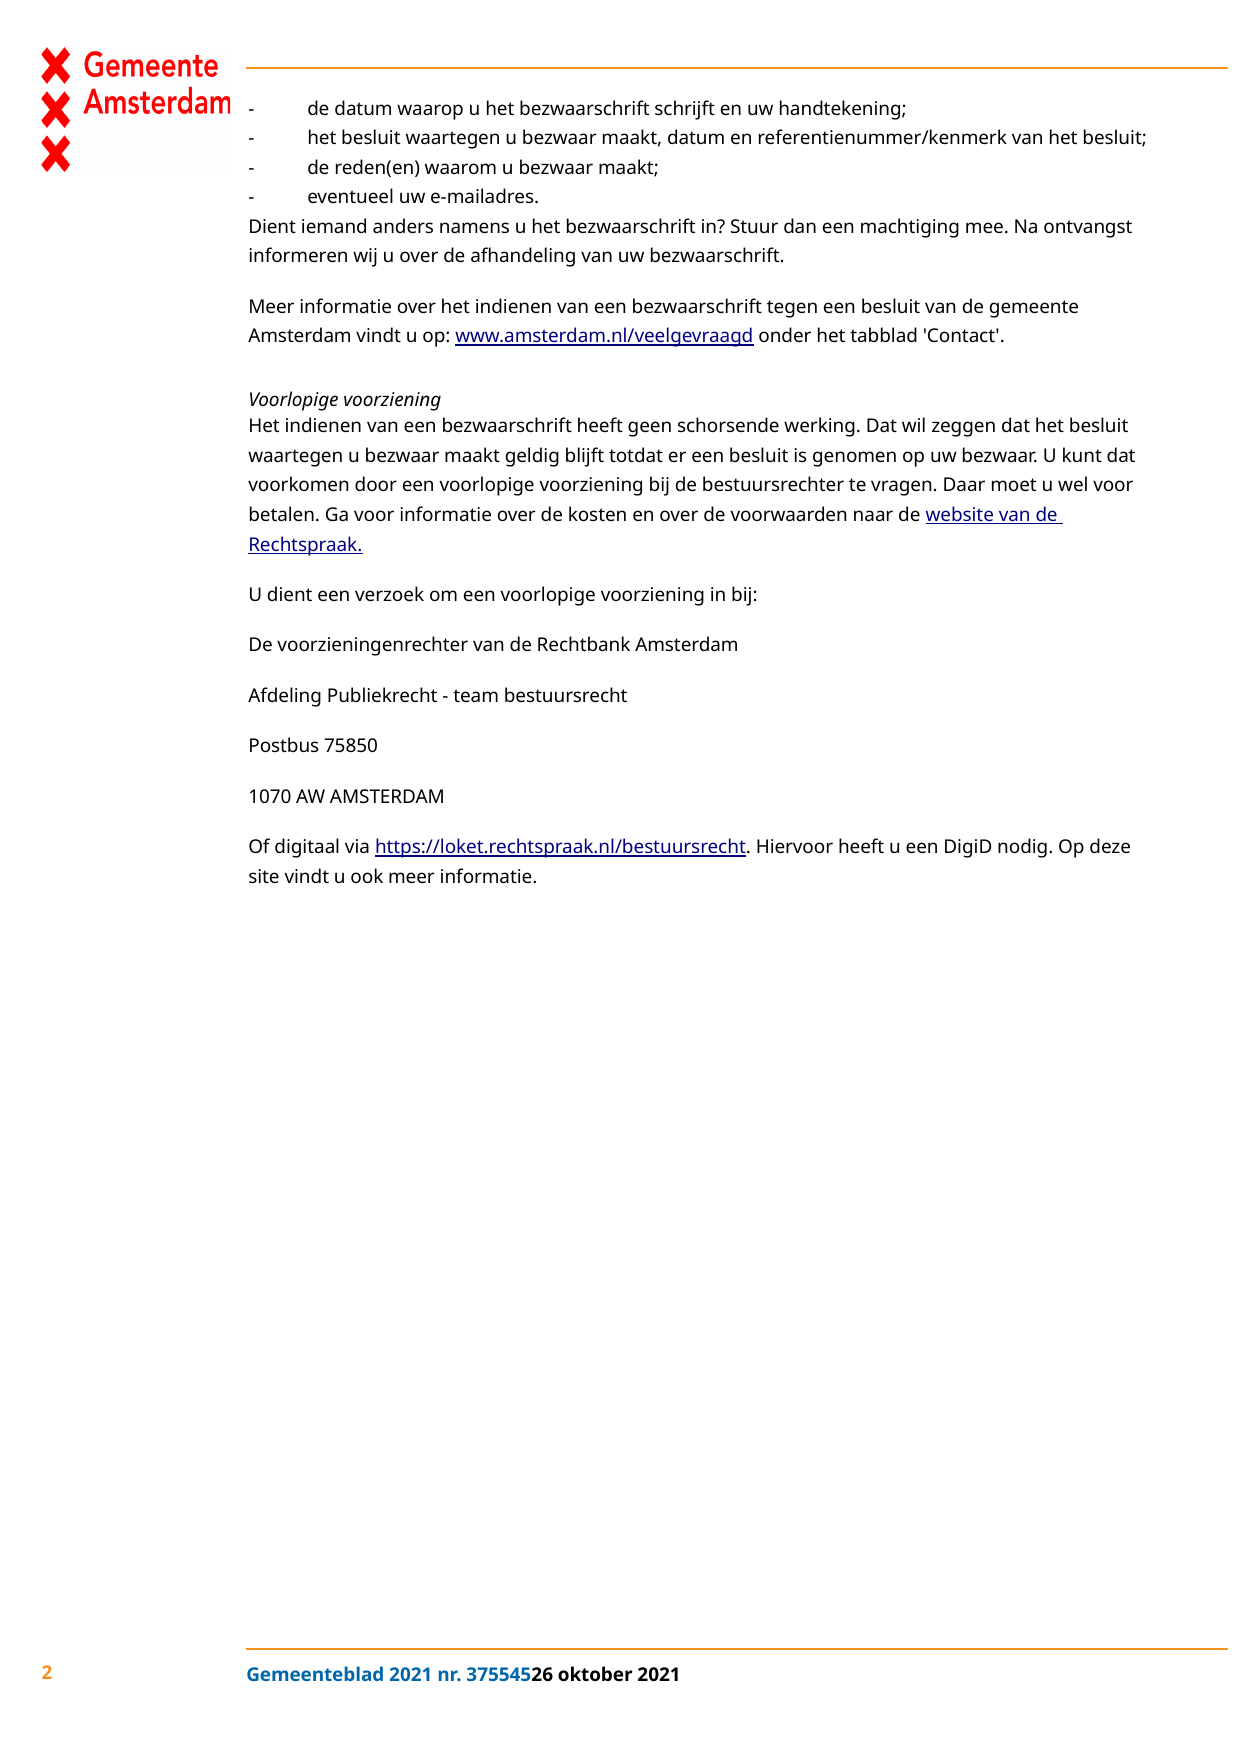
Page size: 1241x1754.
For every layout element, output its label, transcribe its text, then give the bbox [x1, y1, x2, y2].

text De voorzieningenrechter van de Rechtbank Amsterdam [248, 632, 1152, 657]
picture [41, 47, 231, 172]
text Meer informatie over het indienen van een bezwaarschrift tegen een besluit van de gemeente Amsterdam vindt u op: www.amsterdam.nl/veelgevraagd onder het tabblad 'Contact'. [248, 293, 1152, 348]
text 1070 AW AMSTERDAM [248, 783, 1152, 808]
text Het indienen van een bezwaarschrift heeft geen schorsende werking. Dat wil zeggen dat het besluit waartegen u bezwaar maakt geldig blijft totdat er een besluit is genomen op uw bezwaar. U kunt dat voorkomen door een voorlopige voorziening bij de bestuursrechter te vragen. Daar moet u wel voor betalen. Ga voor informatie over de kosten en over de voorwaarden naar de website van de Rechtspraak. [248, 412, 1152, 556]
text Dient iemand anders namens u het bezwaarschrift in? Stuur dan een machtiging mee. Na ontvangst informeren wij u over de afhandeling van uw bezwaarschrift. [248, 213, 1152, 268]
text U dient een verzoek om een voorlopige voorziening in bij: [248, 581, 1152, 607]
text Of digitaal via https://loket.rechtspraak.nl/bestuursrecht. Hiervoor heeft u een DigiD nodig. Op deze site vindt u ook meer informatie. [248, 833, 1152, 888]
text Postbus 75850 [248, 732, 1152, 758]
list eventueel uw e-mailadres. [248, 183, 1152, 209]
text Afdeling Publiekrecht - team bestuursrecht [248, 682, 1152, 708]
list het besluit waartegen u bezwaar maakt, datum en referentienummer/kenmerk van het besluit; [248, 124, 1152, 150]
list de reden(en) waarom u bezwaar maakt; [248, 154, 1152, 180]
list de datum waarop u het bezwaarschrift schrijft en uw handtekening; [248, 95, 1152, 121]
text Voorlopige voorziening [248, 387, 1152, 412]
